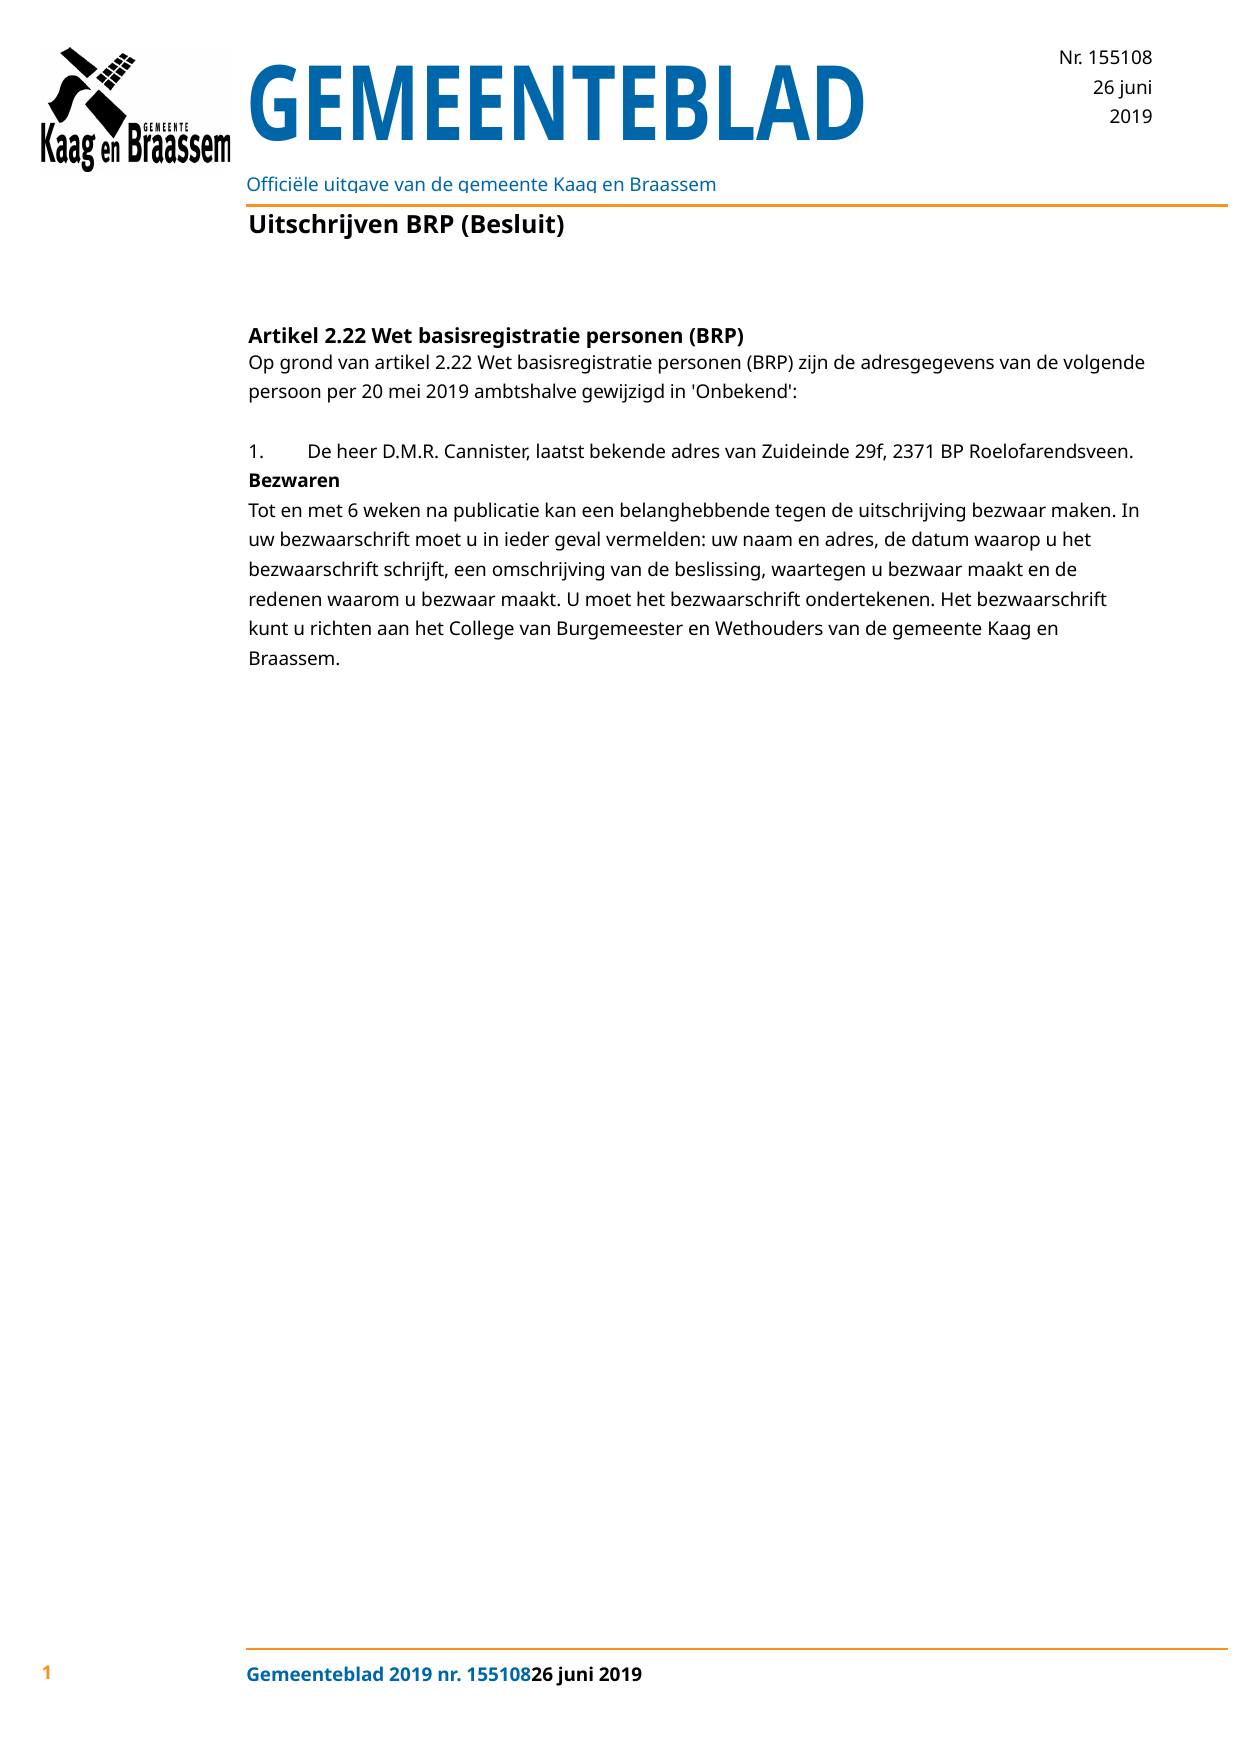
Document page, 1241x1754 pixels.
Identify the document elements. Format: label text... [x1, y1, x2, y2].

picture [41, 47, 231, 172]
text Op grond van artikel 2.22 Wet basisregistratie personen (BRP) zijn de adresgegevens van de volgende persoon per 20 mei 2019 ambtshalve gewijzigd in 'Onbekend': [248, 349, 1152, 404]
text Uitschrijven BRP (Besluit) [248, 207, 1152, 241]
text Tot en met 6 weken na publicatie kan een belanghebbende tegen de uitschrijving bezwaar maken. In uw bezwaarschrift moet u in ieder geval vermelden: uw naam en adres, de datum waarop u het bezwaarschrift schrijft, een omschrijving van de beslissing, waartegen u bezwaar maakt en de redenen waarom u bezwaar maakt. U moet het bezwaarschrift ondertekenen. Het bezwaarschrift kunt u richten aan het College van Burgemeester en Wethouders van de gemeente Kaag en Braassem. [248, 497, 1152, 671]
text Bezwaren [248, 467, 1152, 493]
list De heer D.M.R. Cannister, laatst bekende adres van Zuideinde 29f, 2371 BP Roelofarendsveen. [248, 438, 1152, 464]
text Artikel 2.22 Wet basisregistratie personen (BRP) [248, 321, 1152, 349]
